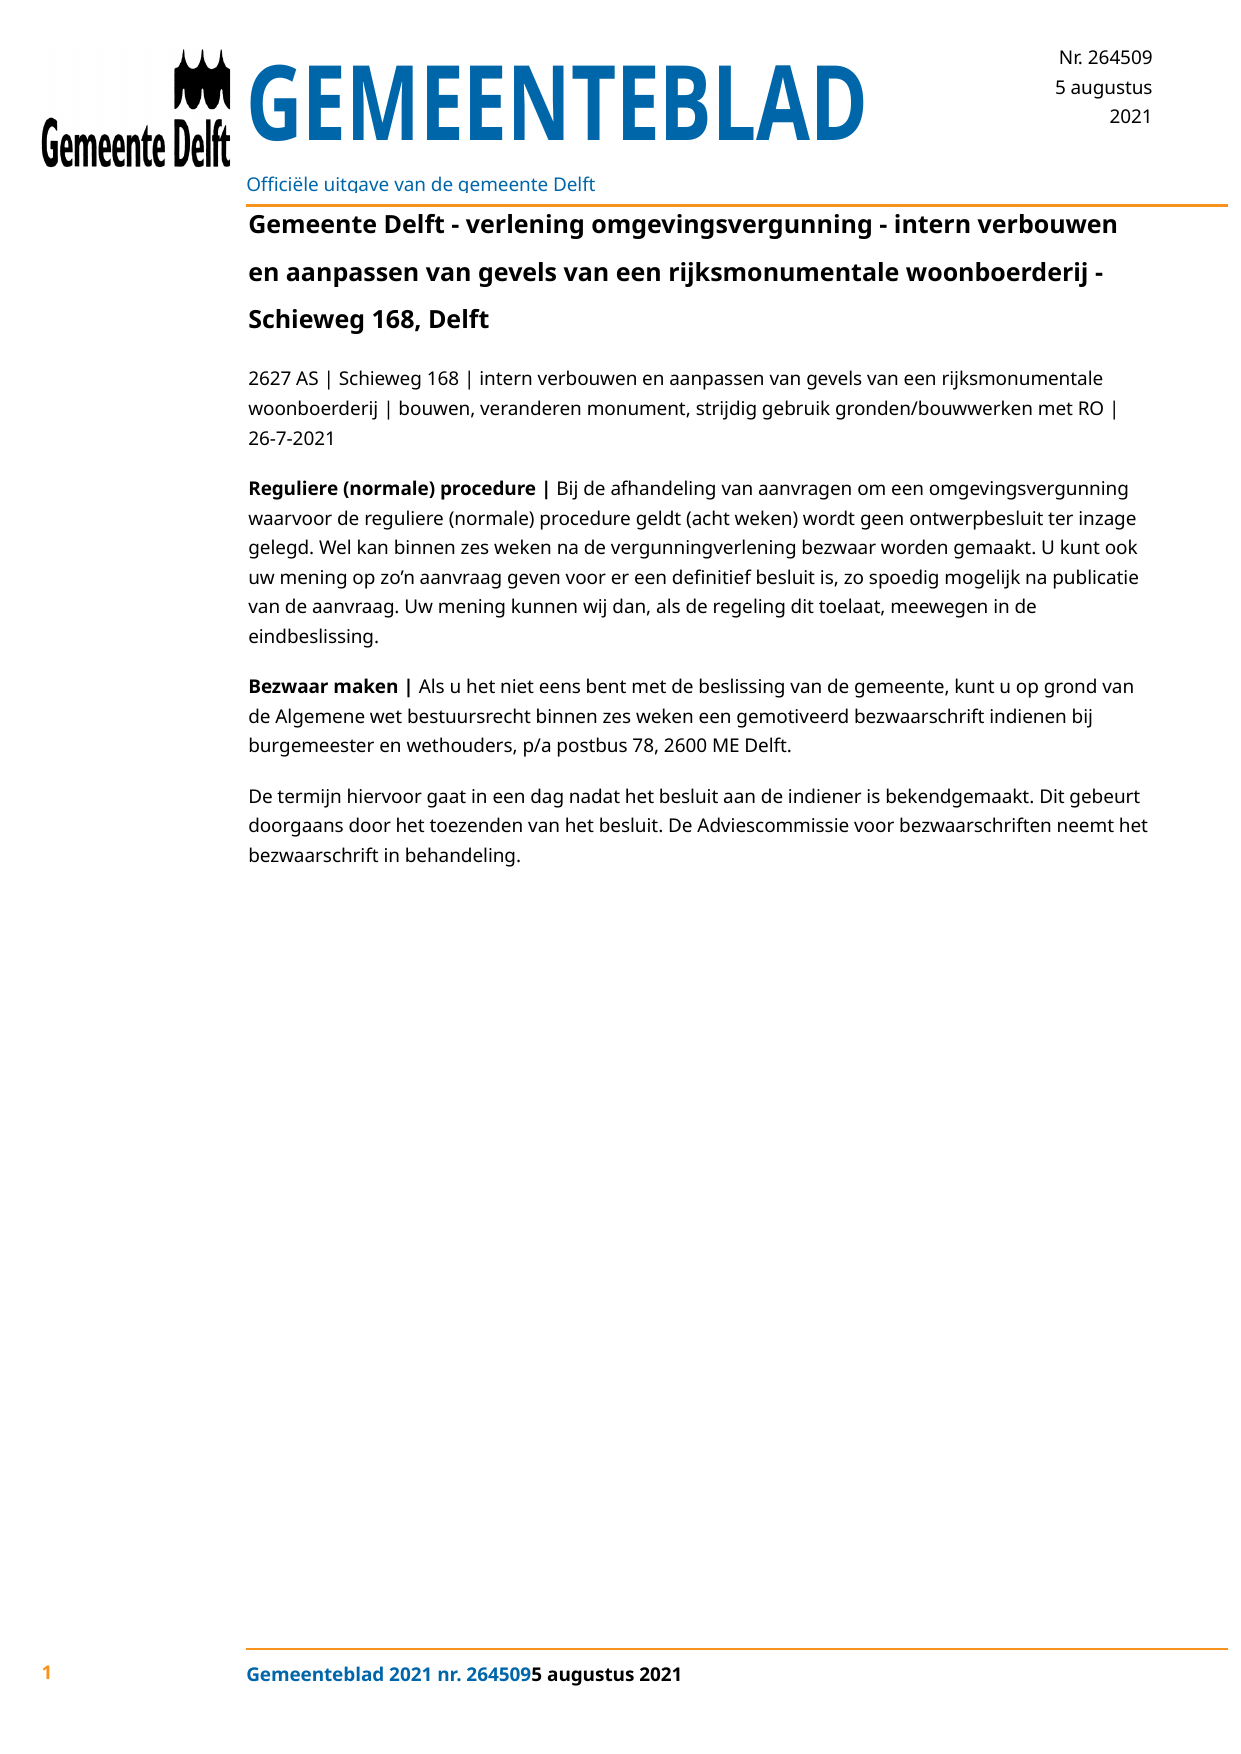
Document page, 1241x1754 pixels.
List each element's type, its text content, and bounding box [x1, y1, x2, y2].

text De termijn hiervoor gaat in een dag nadat het besluit aan de indiener is bekendgemaakt. Dit gebeurt doorgaans door het toezenden van het besluit. De Adviescommissie voor bezwaarschriften neemt het bezwaarschrift in behandeling. [248, 783, 1152, 868]
text Bezwaar maken | Als u het niet eens bent met de beslissing van de gemeente, kunt u op grond van de Algemene wet bestuursrecht binnen zes weken een gemotiveerd bezwaarschrift indienen bij burgemeester en wethouders, p/a postbus 78, 2600 ME Delft. [248, 673, 1152, 758]
text Gemeente Delft - verlening omgevingsvergunning - intern verbouwen en aanpassen van gevels van een rijksmonumentale woonboerderij - Schieweg 168, Delft [248, 207, 1152, 336]
text Reguliere (normale) procedure | Bij de afhandeling van aanvragen om een omgevingsvergunning waarvoor de reguliere (normale) procedure geldt (acht weken) wordt geen ontwerpbesluit ter inzage gelegd. Wel kan binnen zes weken na de vergunningverlening bezwaar worden gemaakt. U kunt ook uw mening op zo’n aanvraag geven voor er een definitief besluit is, zo spoedig mogelijk na publicatie van de aanvraag. Uw mening kunnen wij dan, als de regeling dit toelaat, meewegen in de eindbeslissing. [248, 475, 1152, 649]
picture [41, 47, 231, 172]
text 2627 AS | Schieweg 168 | intern verbouwen en aanpassen van gevels van een rijksmonumentale woonboerderij | bouwen, veranderen monument, strijdig gebruik gronden/bouwwerken met RO | 26-7-2021 [248, 366, 1152, 450]
